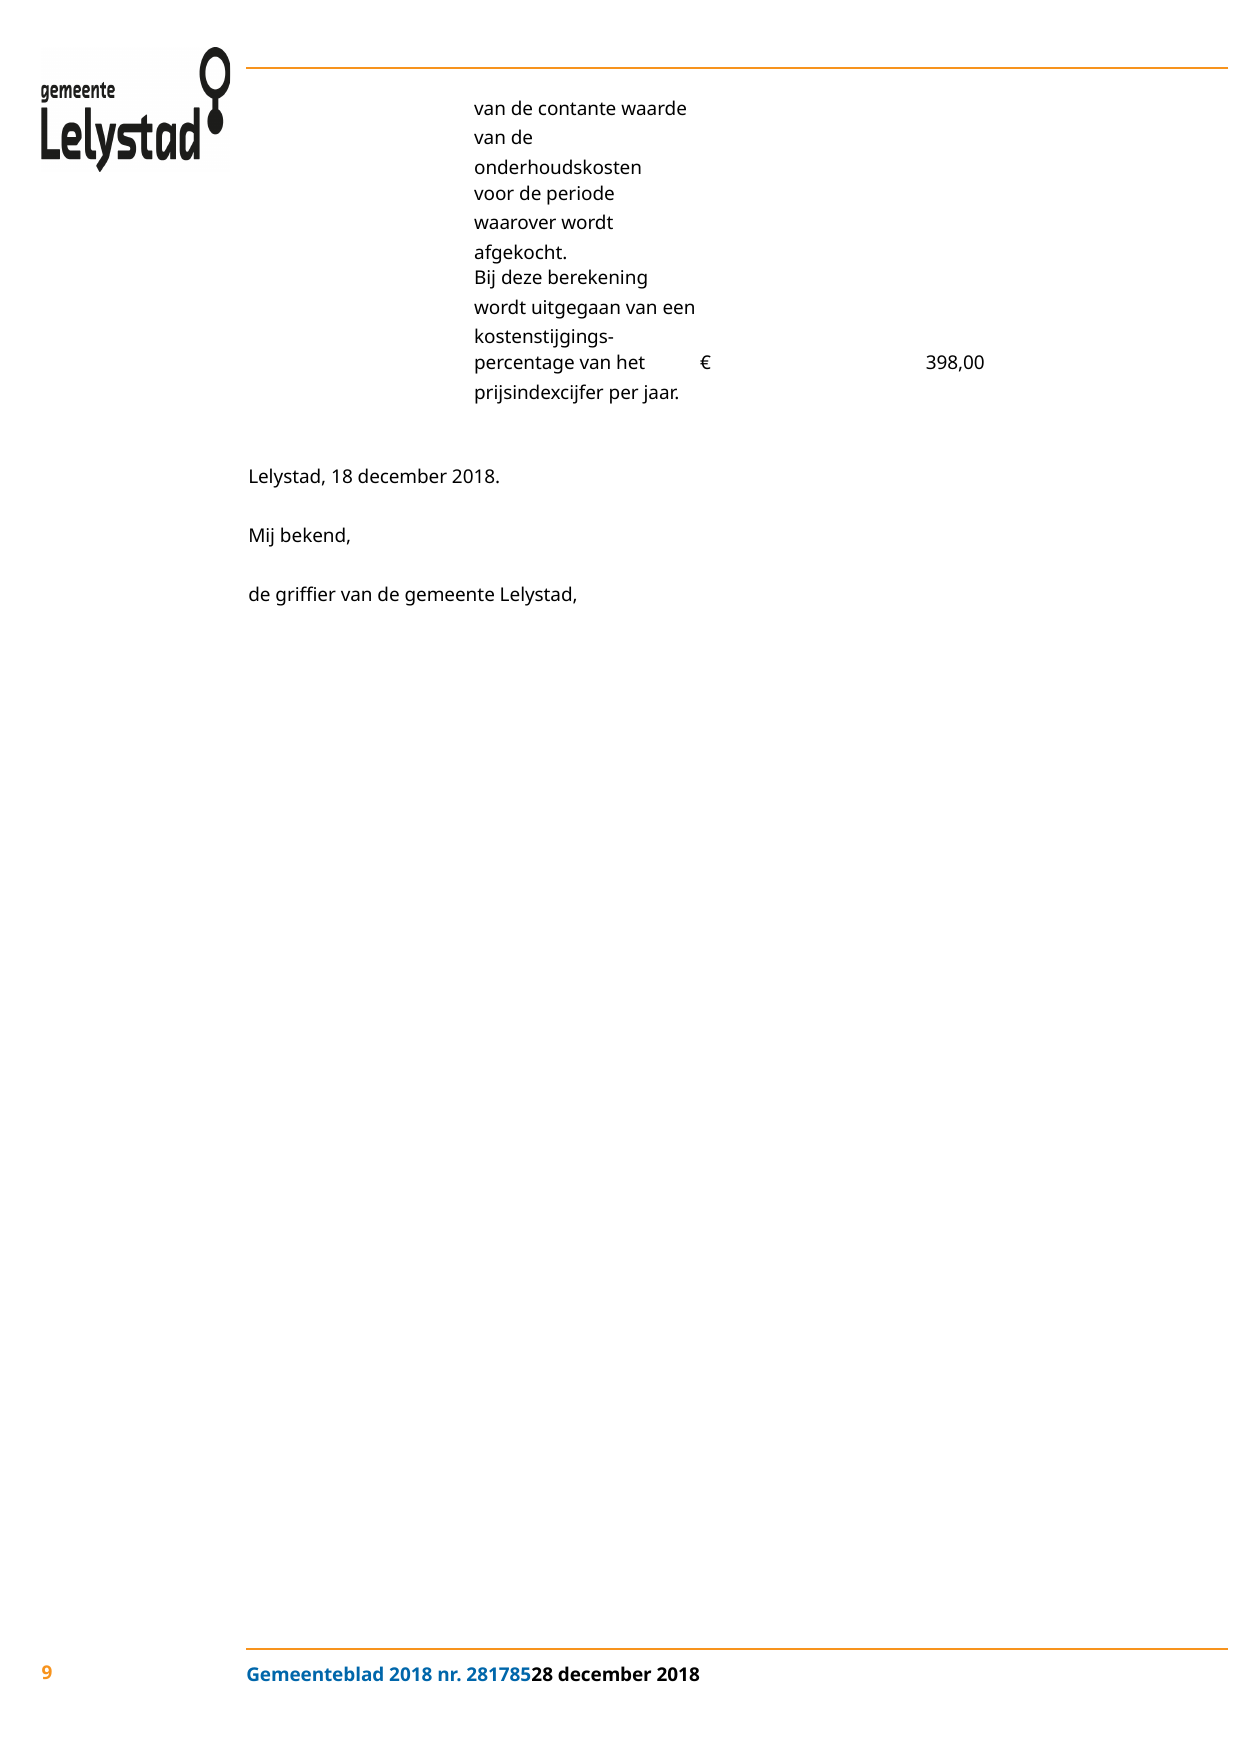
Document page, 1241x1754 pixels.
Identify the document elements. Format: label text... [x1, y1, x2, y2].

table_cell [700, 95, 926, 180]
table_cell [248, 265, 474, 349]
table_cell [248, 405, 474, 431]
table_cell [926, 95, 1152, 180]
text de griffier van de gemeente Lelystad, [248, 582, 1152, 607]
table_cell [248, 350, 474, 405]
table_cell € [700, 350, 926, 405]
table_cell van de contante waarde van de onderhoudskosten [474, 95, 700, 180]
table_cell [700, 405, 926, 431]
table_cell [248, 180, 474, 264]
table_cell [926, 265, 1152, 349]
table_cell [926, 405, 1152, 431]
table_cell [700, 265, 926, 349]
table_cell 398,00 [926, 350, 1152, 405]
text Lelystad, 18 december 2018. [248, 463, 1152, 489]
table_cell [474, 405, 700, 431]
text Mij bekend, [248, 522, 1152, 548]
picture [41, 47, 231, 172]
table_cell Bij deze berekening wordt uitgegaan van een kostenstijgings- [474, 265, 700, 349]
table_cell [926, 180, 1152, 264]
table_cell voor de periode waarover wordt afgekocht. [474, 180, 700, 264]
table_cell [248, 95, 474, 180]
table_cell [700, 180, 926, 264]
table_cell percentage van het prijsindexcijfer per jaar. [474, 350, 700, 405]
